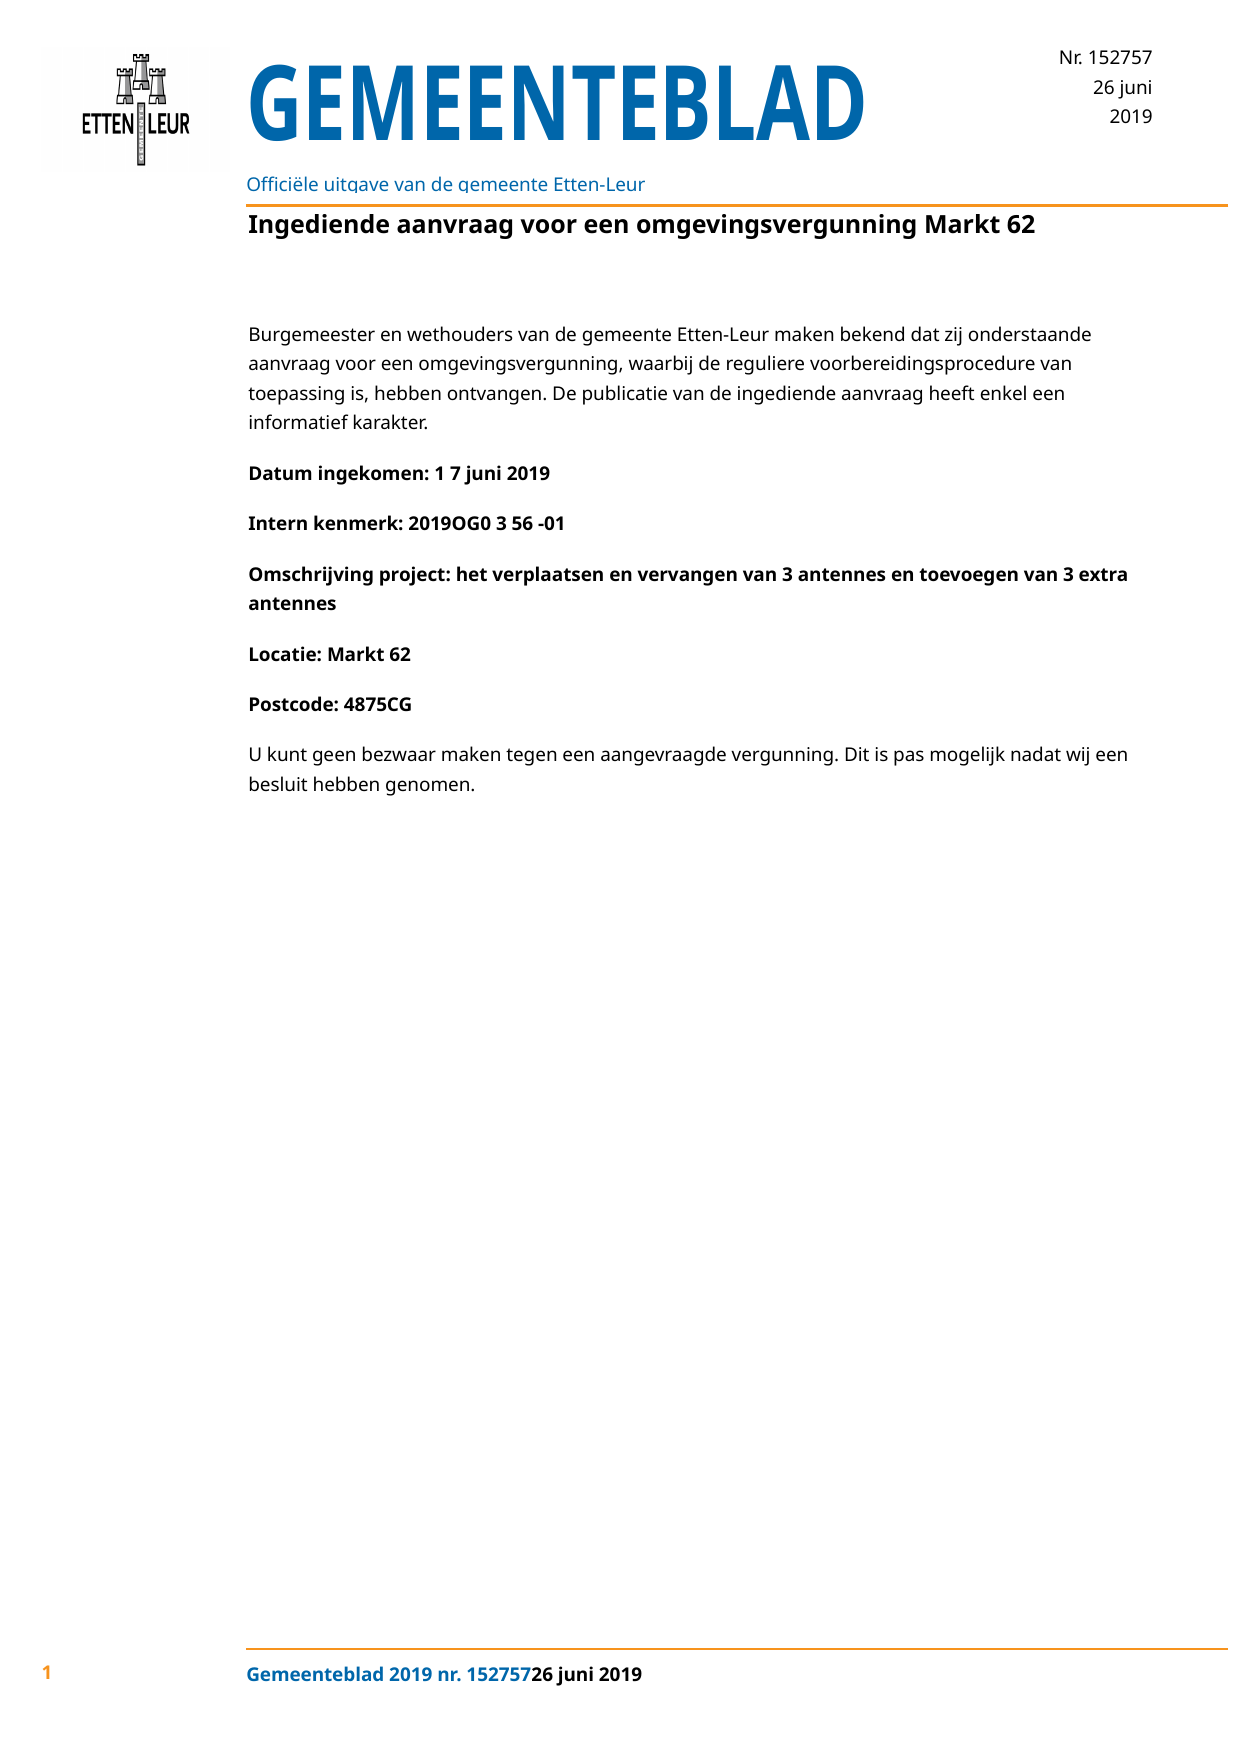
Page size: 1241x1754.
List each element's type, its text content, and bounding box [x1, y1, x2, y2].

text U kunt geen bezwaar maken tegen een aangevraagde vergunning. Dit is pas mogelijk nadat wij een besluit hebben genomen. [248, 742, 1152, 797]
text Locatie: Markt 62 [248, 641, 1152, 666]
text Datum ingekomen: 1 7 juni 2019 [248, 460, 1152, 486]
picture [41, 47, 231, 172]
text Postcode: 4875CG [248, 691, 1152, 717]
text Intern kenmerk: 2019OG0 3 56 -01 [248, 510, 1152, 536]
text Ingediende aanvraag voor een omgevingsvergunning Markt 62 [248, 207, 1152, 241]
text Omschrijving project: het verplaatsen en vervangen van 3 antennes en toevoegen van 3 extra antennes [248, 561, 1152, 616]
text Burgemeester en wethouders van de gemeente Etten-Leur maken bekend dat zij onderstaande aanvraag voor een omgevingsvergunning, waarbij de reguliere voorbereidingsprocedure van toepassing is, hebben ontvangen. De publicatie van de ingediende aanvraag heeft enkel een informatief karakter. [248, 321, 1152, 435]
